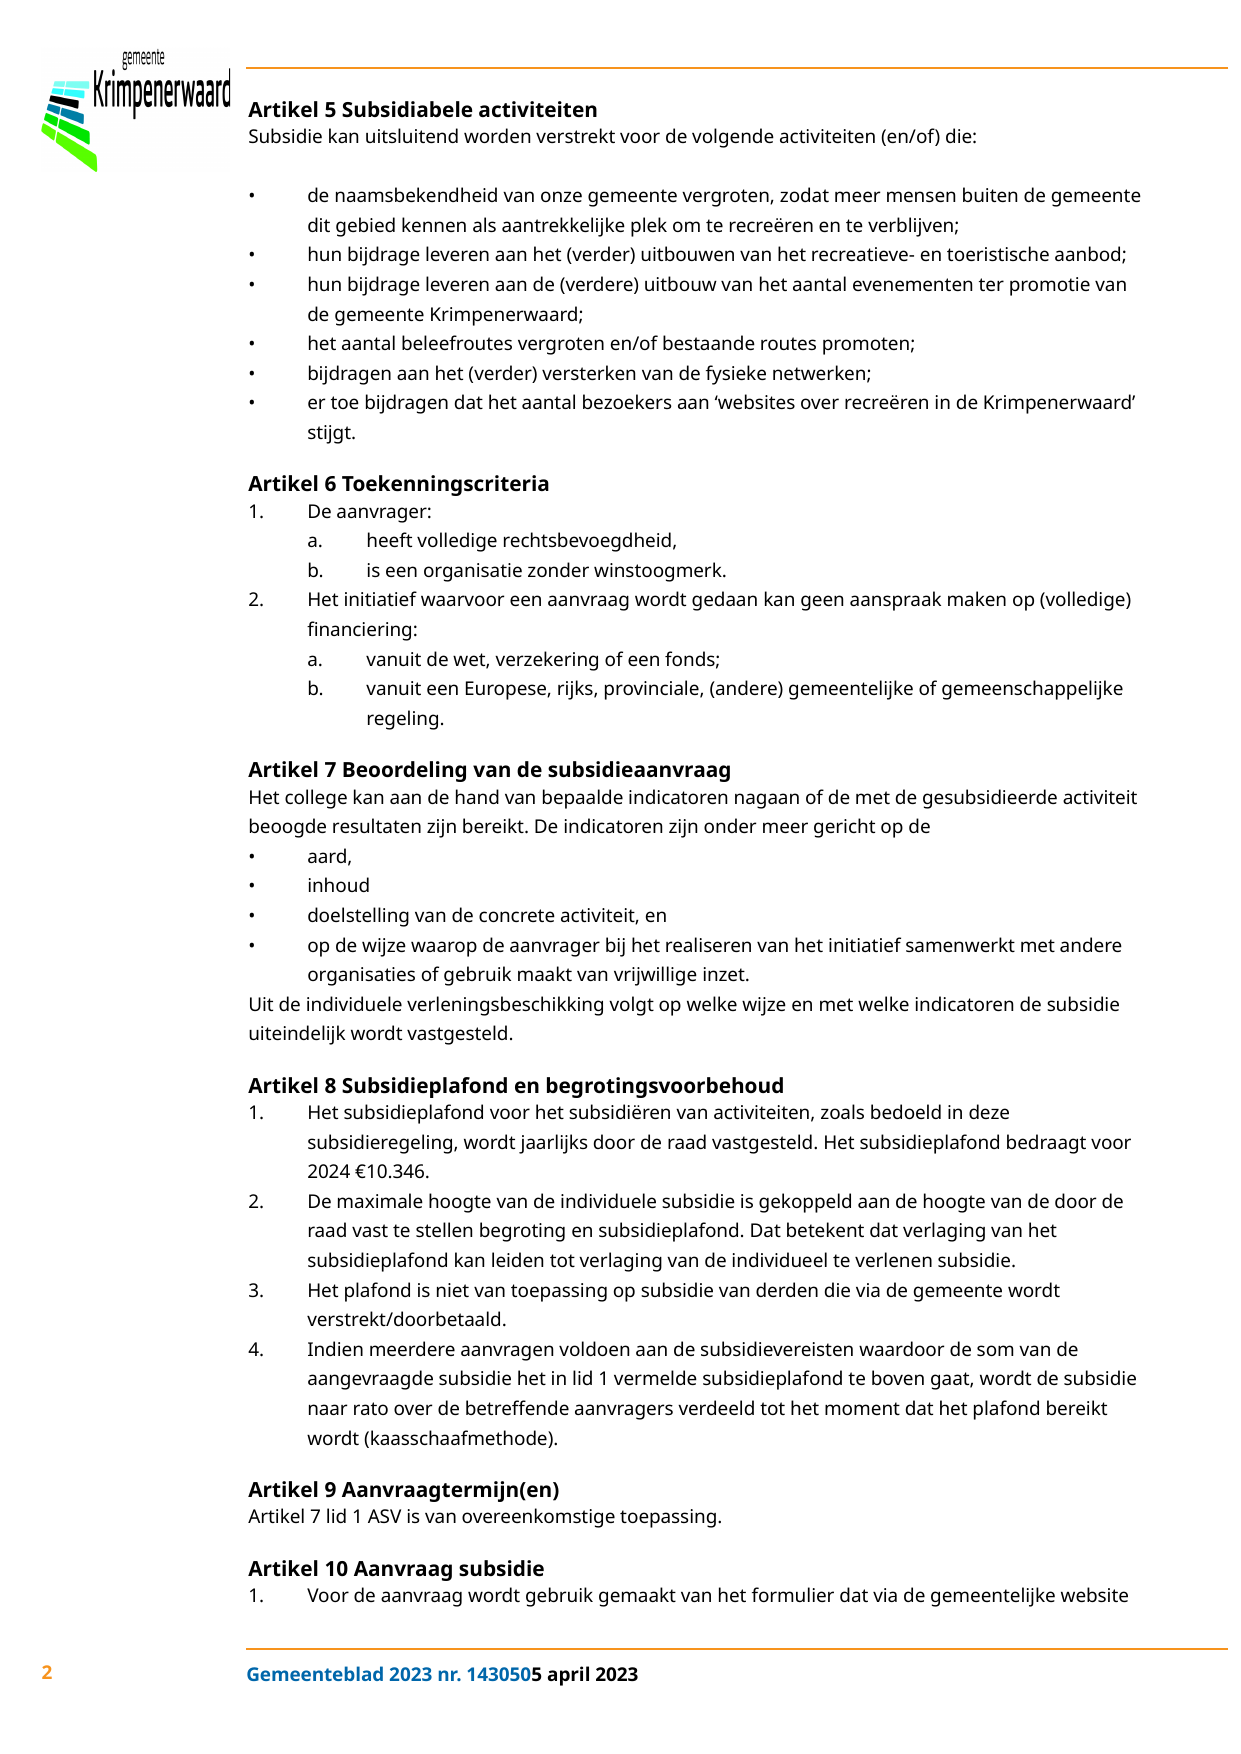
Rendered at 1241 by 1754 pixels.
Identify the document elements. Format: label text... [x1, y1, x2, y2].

list het aantal beleefroutes vergroten en/of bestaande routes promoten; [248, 330, 1152, 356]
list Het plafond is niet van toepassing op subsidie van derden die via de gemeente wordt verstrekt/doorbetaald. [248, 1277, 1152, 1332]
list Voor de aanvraag wordt gebruik gemaakt van het formulier dat via de gemeentelijke website [248, 1582, 1152, 1608]
text Artikel 7 lid 1 ASV is van overeenkomstige toepassing. [248, 1504, 1152, 1529]
list vanuit een Europese, rijks, provinciale, (andere) gemeentelijke of gemeenschappelijke regeling. [307, 675, 1152, 731]
list aard, [248, 843, 1152, 869]
text Artikel 10 Aanvraag subsidie [248, 1554, 1152, 1582]
list de naamsbekendheid van onze gemeente vergroten, zodat meer mensen buiten de gemeente dit gebied kennen als aantrekkelijke plek om te recreëren en te verblijven; [248, 182, 1152, 238]
text Het college kan aan de hand van bepaalde indicatoren nagaan of de met de gesubsidieerde activiteit beoogde resultaten zijn bereikt. De indicatoren zijn onder meer gericht op de [248, 784, 1152, 839]
list Indien meerdere aanvragen voldoen aan de subsidievereisten waardoor de som van de aangevraagde subsidie het in lid 1 vermelde subsidieplafond te boven gaat, wordt de subsidie naar rato over de betreffende aanvragers verdeeld tot het moment dat het plafond bereikt wordt (kaasschaafmethode). [248, 1336, 1152, 1451]
list De aanvrager: [248, 498, 1152, 524]
text Subsidie kan uitsluitend worden verstrekt voor de volgende activiteiten (en/of) die: [248, 123, 1152, 149]
text Artikel 8 Subsidieplafond en begrotingsvoorbehoud [248, 1071, 1152, 1099]
list heeft volledige rechtsbevoegdheid, [307, 527, 1152, 553]
list vanuit de wet, verzekering of een fonds; [307, 646, 1152, 672]
picture [41, 47, 231, 172]
text Artikel 9 Aanvraagtermijn(en) [248, 1475, 1152, 1504]
list Het subsidieplafond voor het subsidiëren van activiteiten, zoals bedoeld in deze subsidieregeling, wordt jaarlijks door de raad vastgesteld. Het subsidieplafond bedraagt voor 2024 €10.346. [248, 1099, 1152, 1184]
list op de wijze waarop de aanvrager bij het realiseren van het initiatief samenwerkt met andere organisaties of gebruik maakt van vrijwillige inzet. [248, 932, 1152, 987]
text Uit de individuele verleningsbeschikking volgt op welke wijze en met welke indicatoren de subsidie uiteindelijk wordt vastgesteld. [248, 991, 1152, 1046]
list inhoud [248, 873, 1152, 898]
list hun bijdrage leveren aan het (verder) uitbouwen van het recreatieve- en toeristische aanbod; [248, 242, 1152, 267]
list hun bijdrage leveren aan de (verdere) uitbouw van het aantal evenementen ter promotie van de gemeente Krimpenerwaard; [248, 271, 1152, 326]
list bijdragen aan het (verder) versterken van de fysieke netwerken; [248, 360, 1152, 386]
list De maximale hoogte van de individuele subsidie is gekoppeld aan de hoogte van de door de raad vast te stellen begroting en subsidieplafond. Dat betekent dat verlaging van het subsidieplafond kan leiden tot verlaging van de individueel te verlenen subsidie. [248, 1188, 1152, 1273]
list doelstelling van de concrete activiteit, en [248, 902, 1152, 928]
text Artikel 5 Subsidiabele activiteiten [248, 95, 1152, 123]
text Artikel 7 Beoordeling van de subsidieaanvraag [248, 755, 1152, 784]
list is een organisatie zonder winstoogmerk. [307, 557, 1152, 583]
list er toe bijdragen dat het aantal bezoekers aan ‘websites over recreëren in de Krimpenerwaard’ stijgt. [248, 389, 1152, 445]
list Het initiatief waarvoor een aanvraag wordt gedaan kan geen aanspraak maken op (volledige) financiering: [248, 587, 1152, 642]
text Artikel 6 Toekenningscriteria [248, 469, 1152, 498]
